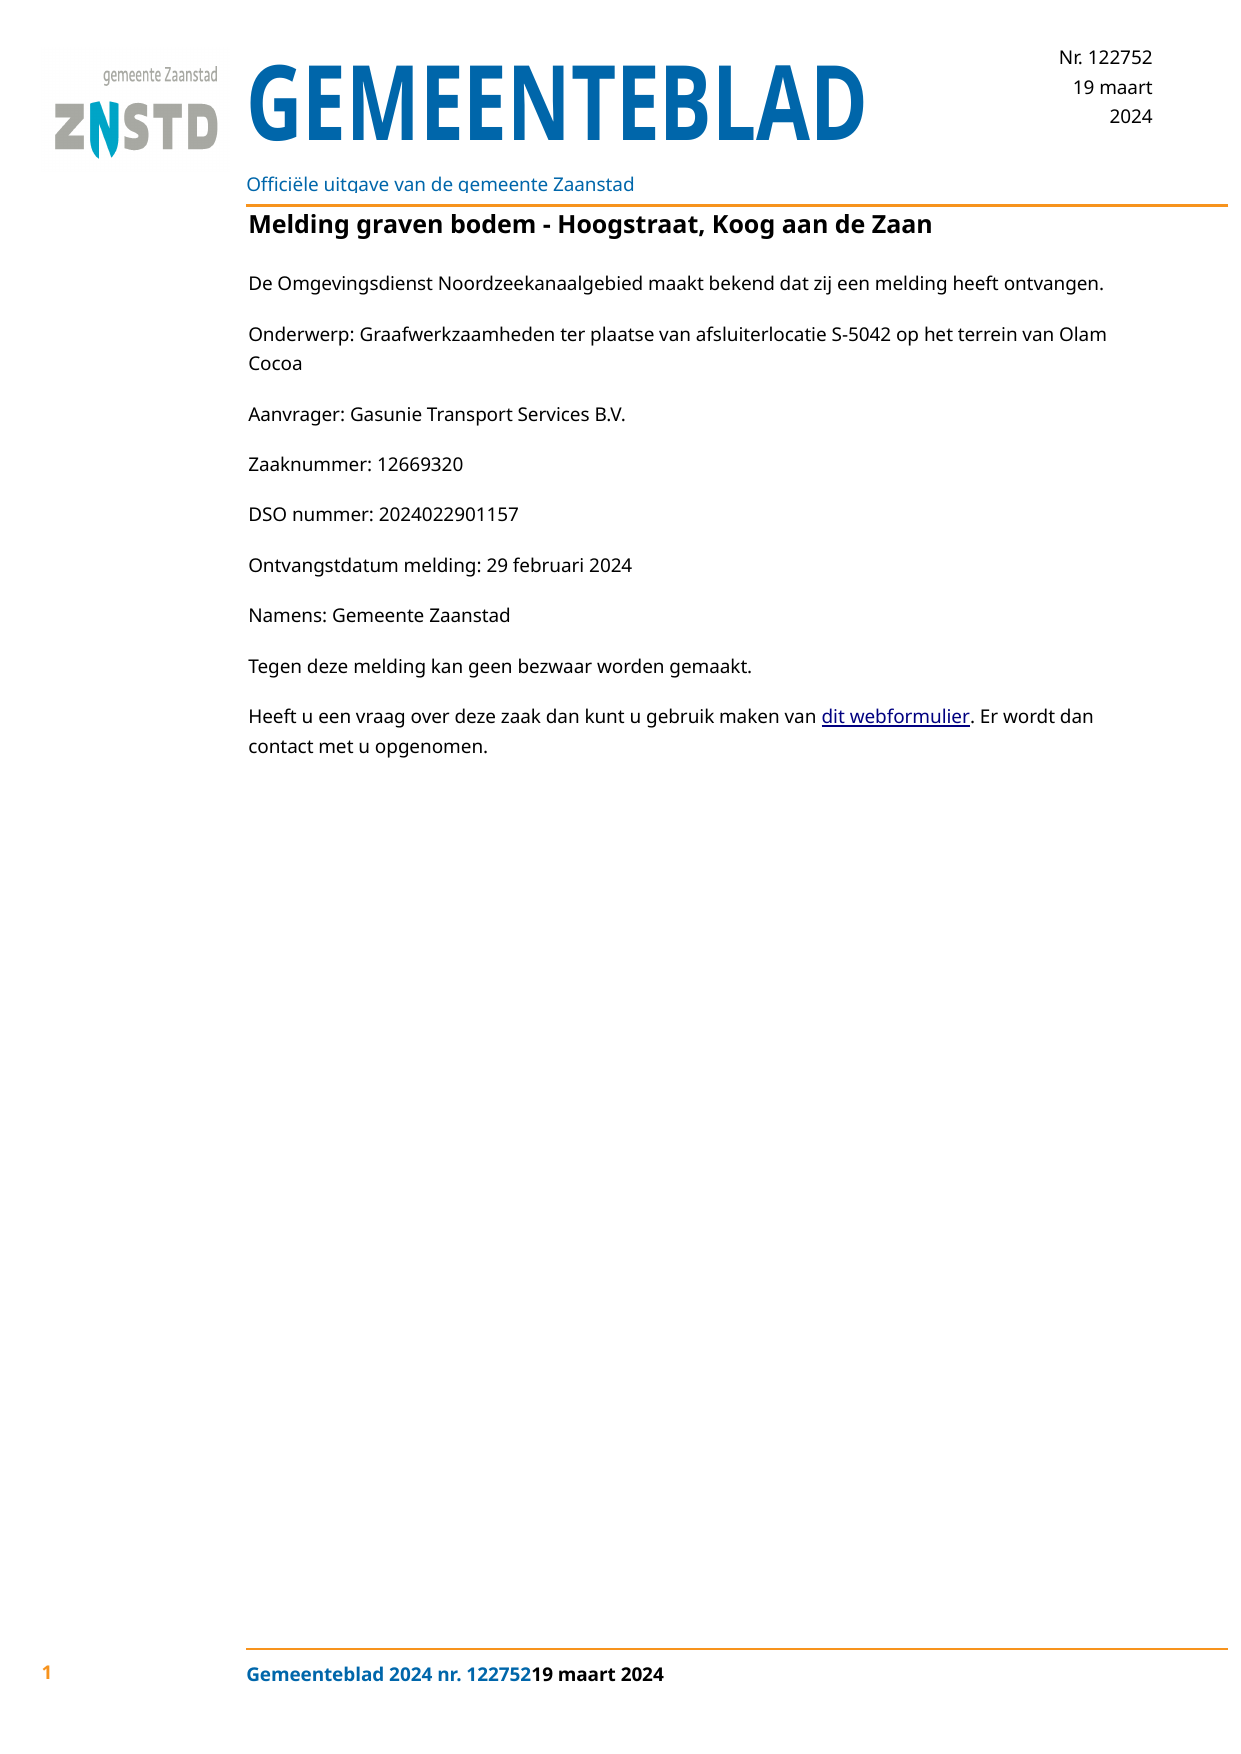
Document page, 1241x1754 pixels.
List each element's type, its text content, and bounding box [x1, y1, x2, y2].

text DSO nummer: 2024022901157 [248, 502, 1152, 527]
text De Omgevingsdienst Noordzeekanaalgebied maakt bekend dat zij een melding heeft ontvangen. [248, 270, 1152, 296]
text Onderwerp: Graafwerkzaamheden ter plaatse van afsluiterlocatie S-5042 op het terrein van Olam Cocoa [248, 321, 1152, 376]
text Ontvangstdatum melding: 29 februari 2024 [248, 552, 1152, 578]
text Tegen deze melding kan geen bezwaar worden gemaakt. [248, 653, 1152, 678]
text Heeft u een vraag over deze zaak dan kunt u gebruik maken van dit webformulier. Er wordt dan contact met u opgenomen. [248, 703, 1152, 758]
text Aanvrager: Gasunie Transport Services B.V. [248, 401, 1152, 426]
text Zaaknummer: 12669320 [248, 451, 1152, 477]
text Melding graven bodem - Hoogstraat, Koog aan de Zaan [248, 207, 1152, 241]
picture [41, 47, 231, 172]
text Namens: Gemeente Zaanstad [248, 602, 1152, 628]
